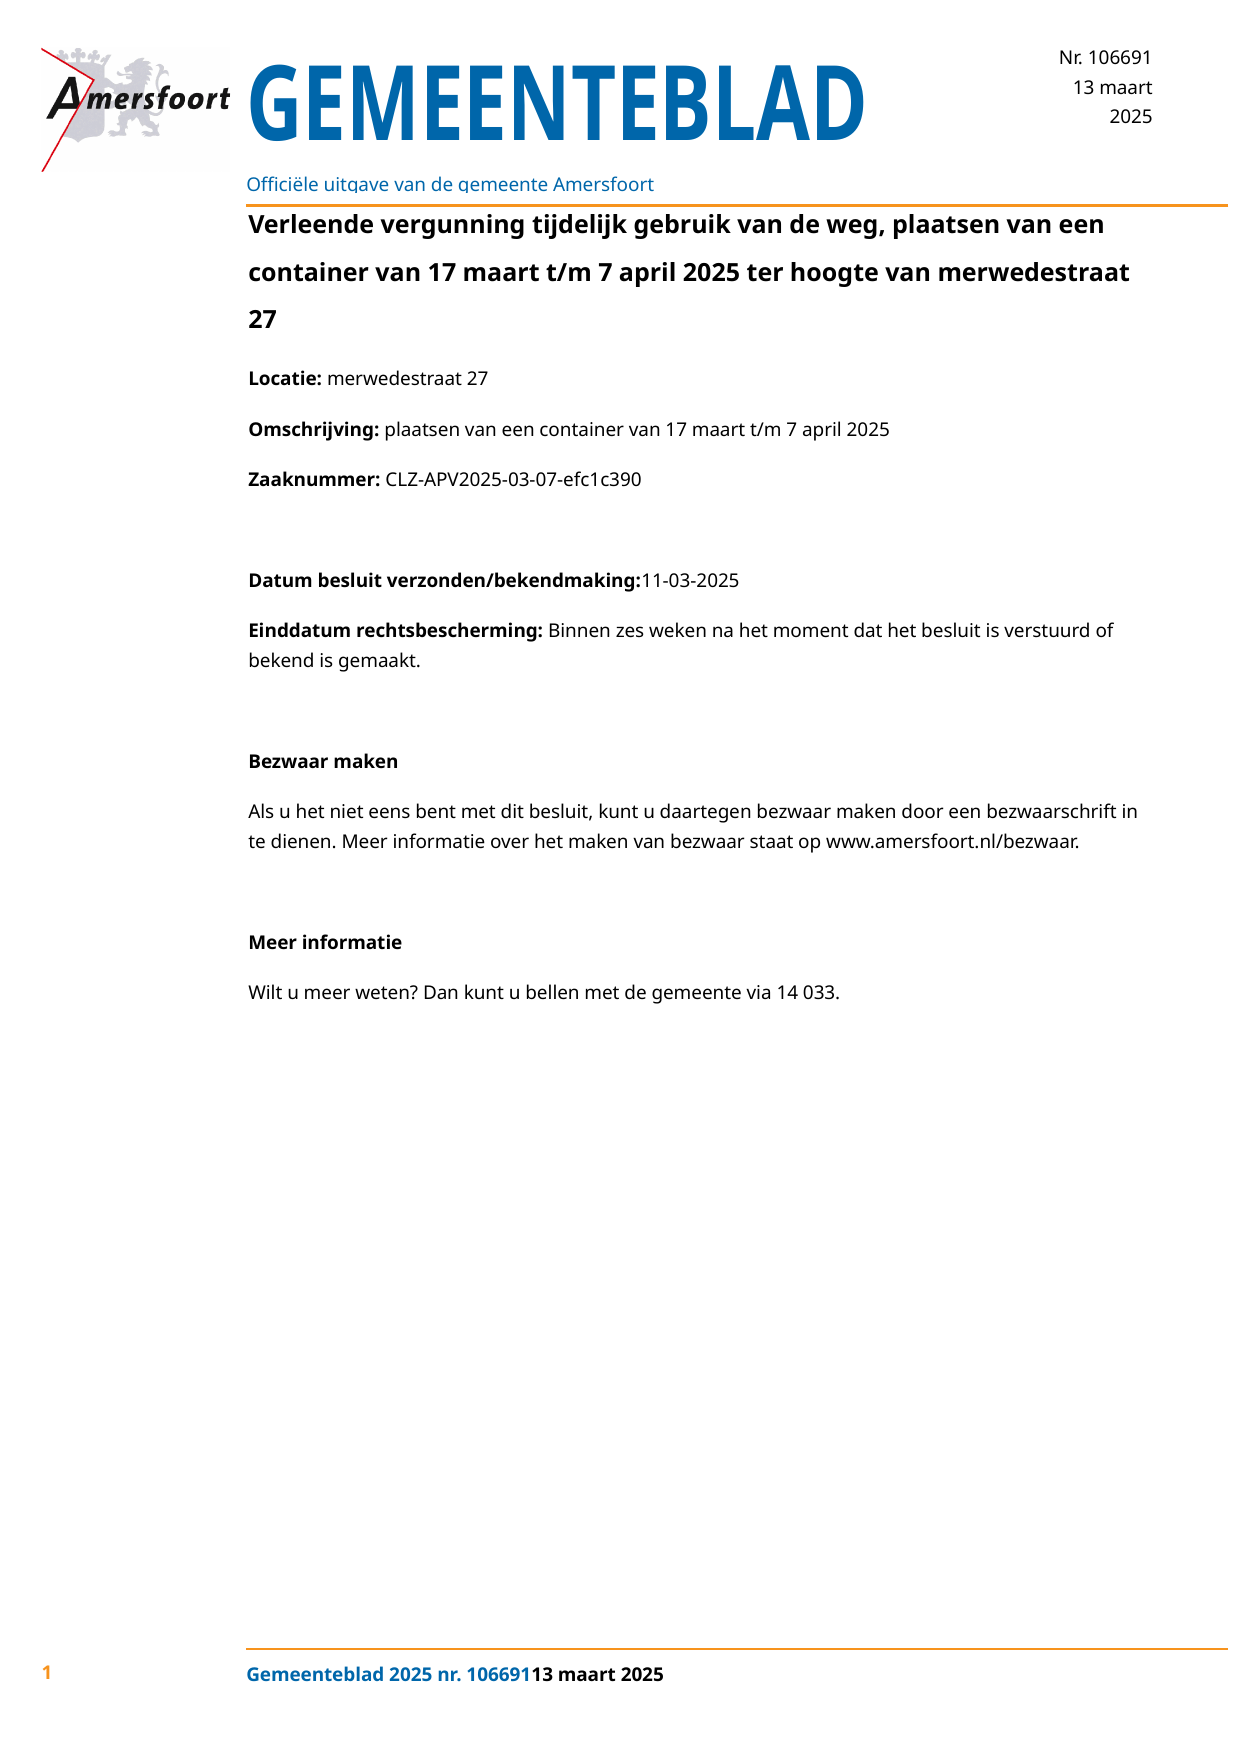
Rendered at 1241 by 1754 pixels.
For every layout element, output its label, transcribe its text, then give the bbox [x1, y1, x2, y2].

text Meer informatie [248, 929, 1152, 954]
text Datum besluit verzonden/bekendmaking:11-03-2025 [248, 567, 1152, 593]
text Wilt u meer weten? Dan kunt u bellen met de gemeente via 14 033. [248, 979, 1152, 1005]
text Einddatum rechtsbescherming: Binnen zes weken na het moment dat het besluit is verstuurd of bekend is gemaakt. [248, 618, 1152, 673]
picture [41, 47, 231, 172]
text Bezwaar maken [248, 748, 1152, 774]
text Locatie: merwedestraat 27 [248, 366, 1152, 391]
text Zaaknummer: CLZ-APV2025-03-07-efc1c390 [248, 466, 1152, 492]
text Verleende vergunning tijdelijk gebruik van de weg, plaatsen van een container van 17 maart t/m 7 april 2025 ter hoogte van merwedestraat 27 [248, 207, 1152, 336]
text Omschrijving: plaatsen van een container van 17 maart t/m 7 april 2025 [248, 416, 1152, 442]
text Als u het niet eens bent met dit besluit, kunt u daartegen bezwaar maken door een bezwaarschrift in te dienen. Meer informatie over het maken van bezwaar staat op www.amersfoort.nl/bezwaar. [248, 798, 1152, 854]
